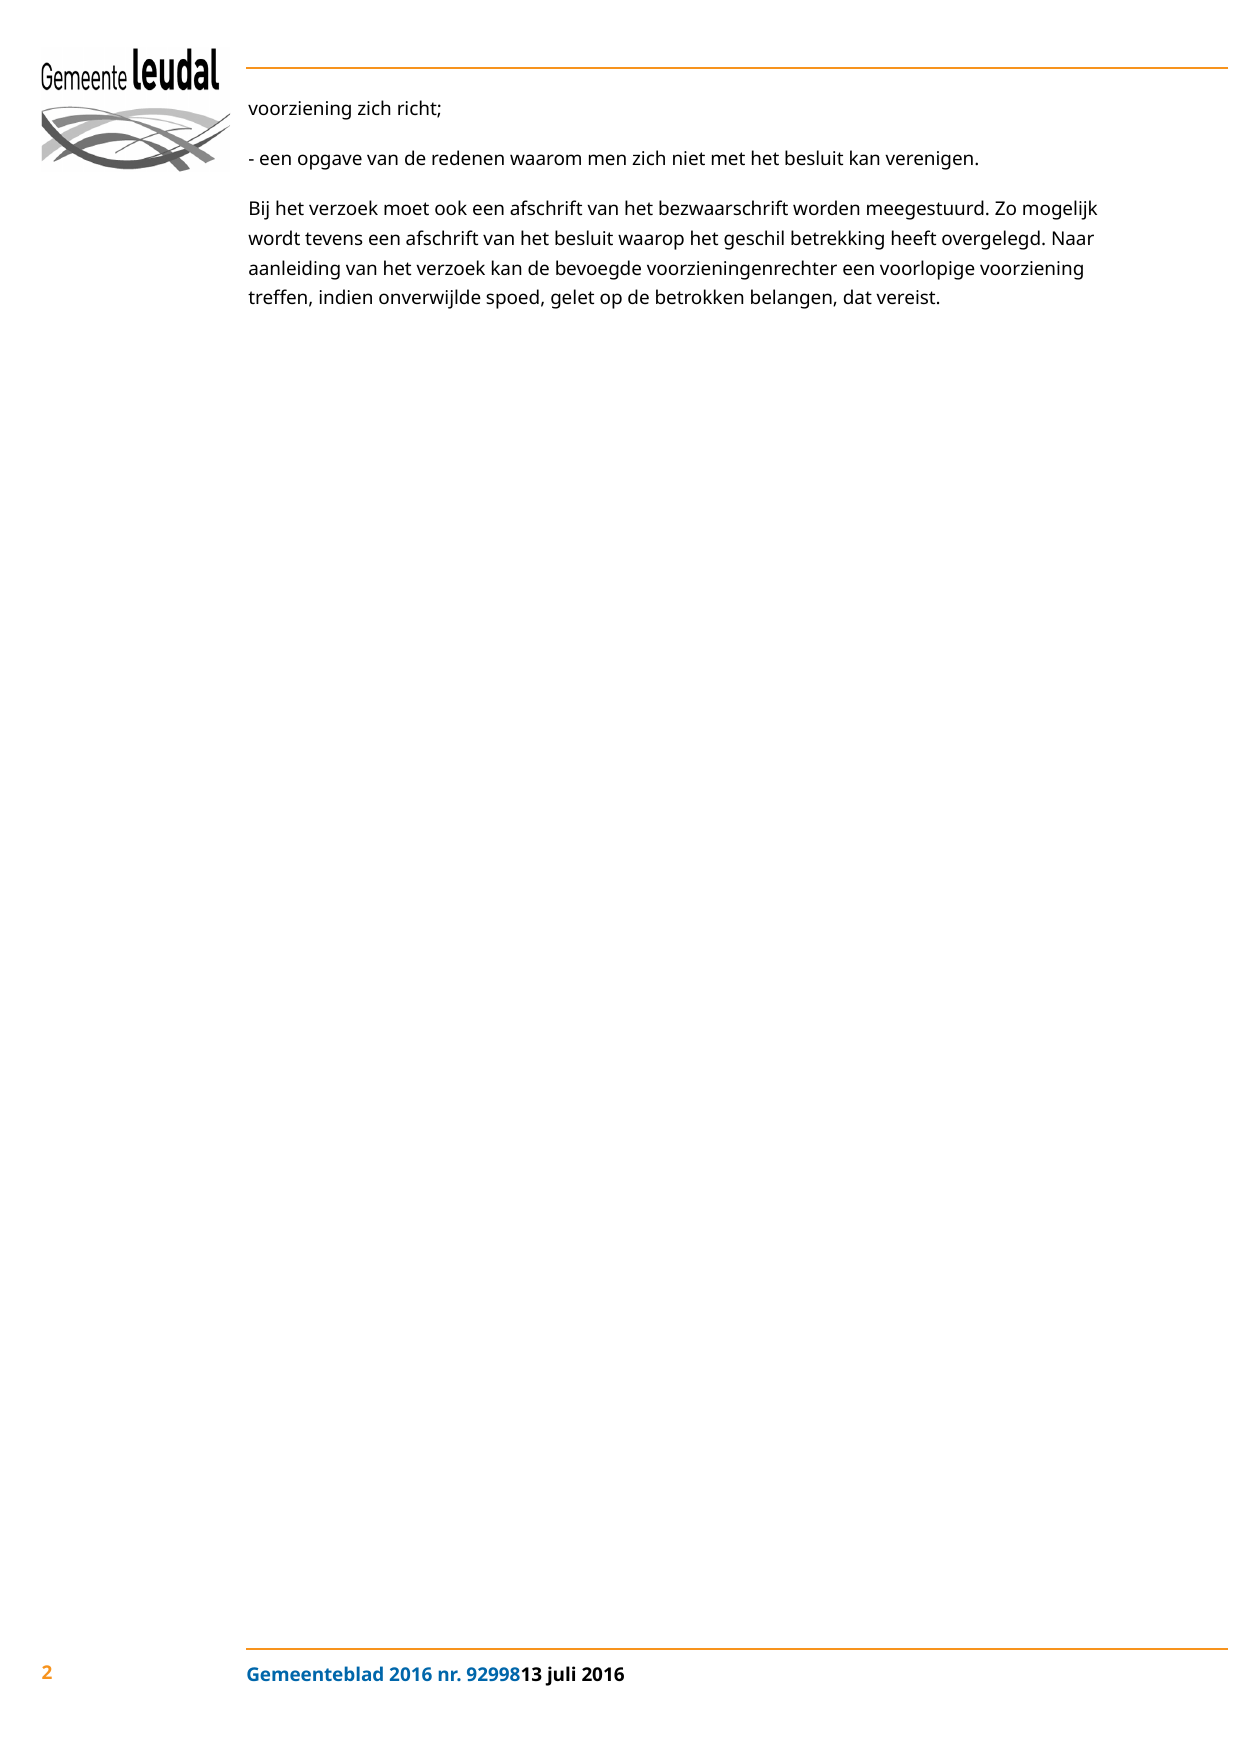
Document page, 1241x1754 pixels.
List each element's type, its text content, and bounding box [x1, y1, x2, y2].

picture [41, 47, 231, 172]
text Bij het verzoek moet ook een afschrift van het bezwaarschrift worden meegestuurd. Zo mogelijk wordt tevens een afschrift van het besluit waarop het geschil betrekking heeft overgelegd. Naar aanleiding van het verzoek kan de bevoegde voorzieningenrechter een voorlopige voorziening treffen, indien onverwijlde spoed, gelet op de betrokken belangen, dat vereist. [248, 196, 1152, 310]
text - een opgave van de redenen waarom men zich niet met het besluit kan verenigen. [248, 145, 1152, 171]
text voorziening zich richt; [248, 95, 1152, 121]
